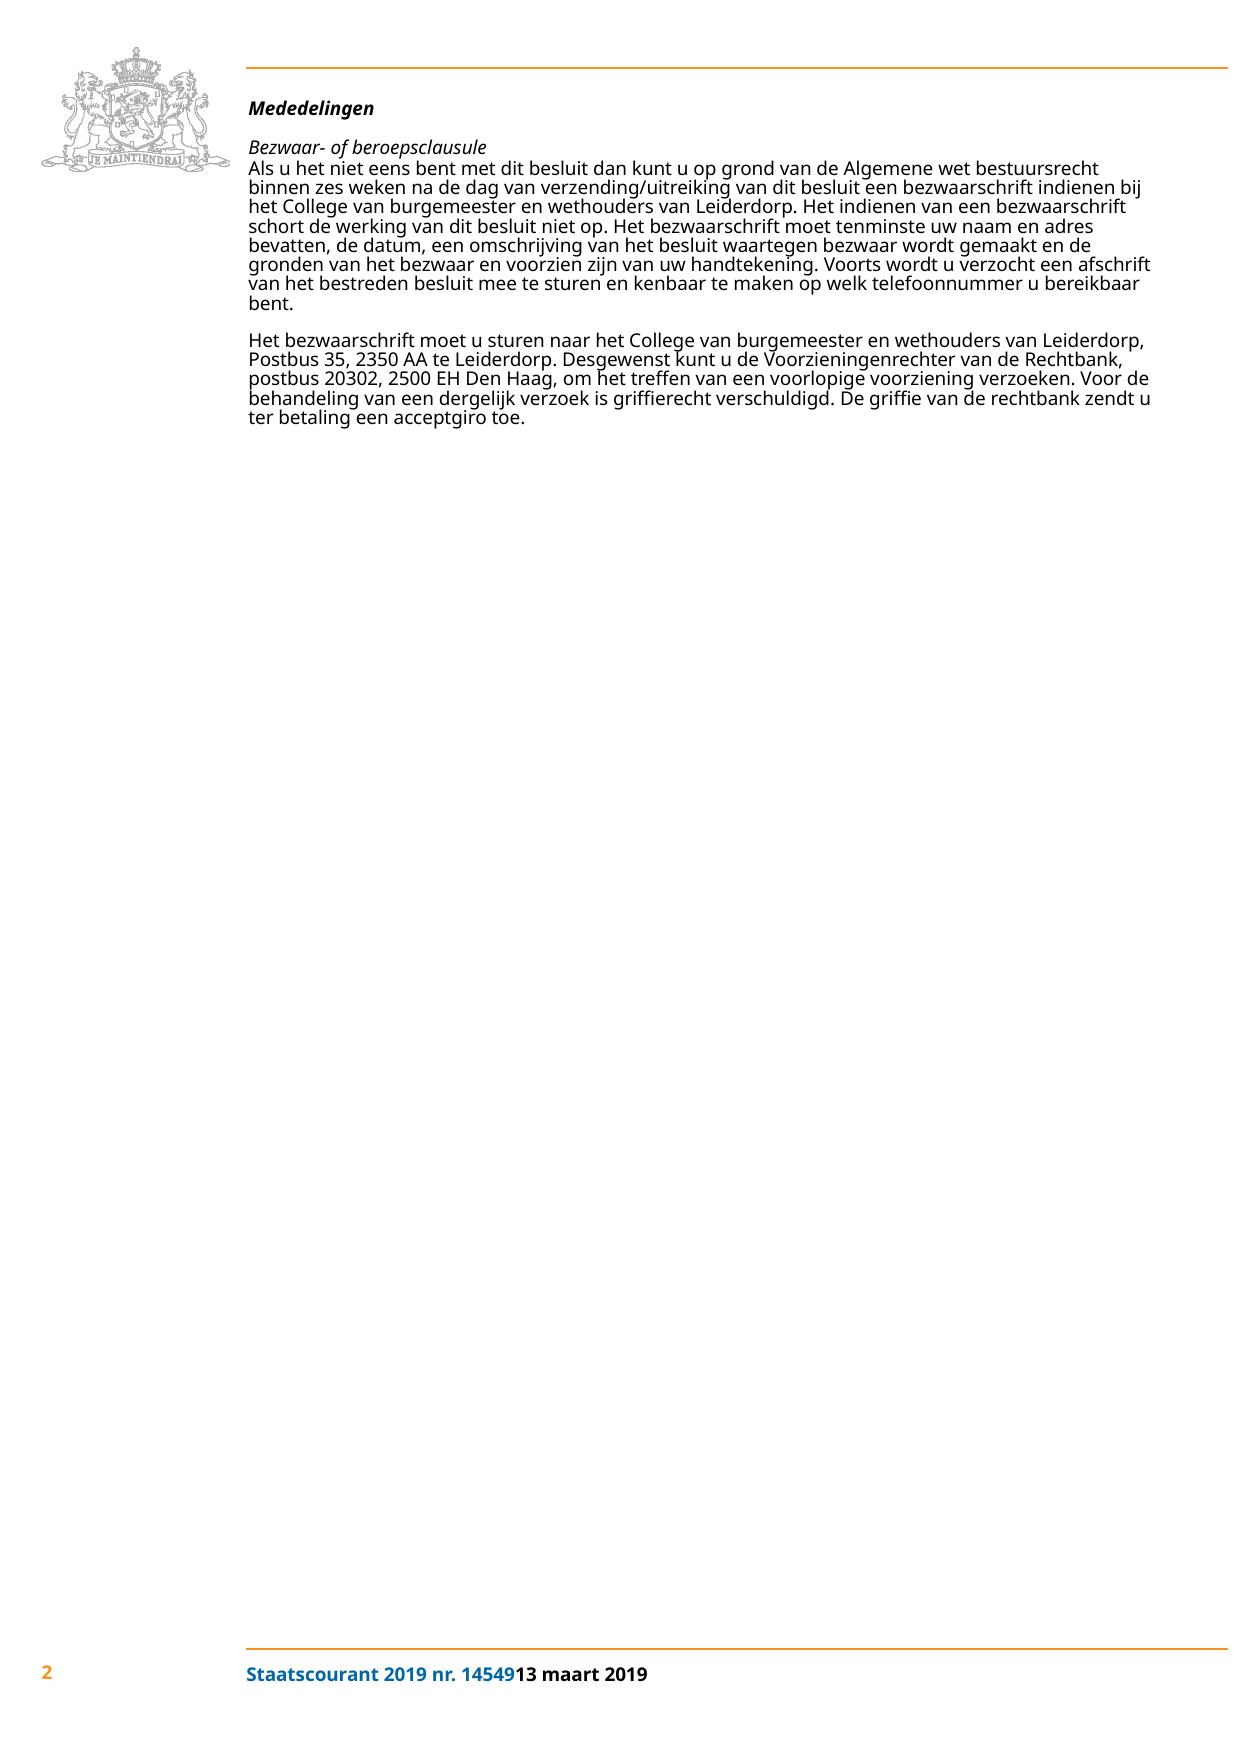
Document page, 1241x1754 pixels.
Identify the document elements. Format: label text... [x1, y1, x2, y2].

text Als u het niet eens bent met dit besluit dan kunt u op grond van de Algemene wet bestuursrecht binnen zes weken na de dag van verzending/uitreiking van dit besluit een bezwaarschrift indienen bij het College van burgemeester en wethouders van Leiderdorp. Het indienen van een bezwaarschrift schort de werking van dit besluit niet op. Het bezwaarschrift moet tenminste uw naam en adres bevatten, de datum, een omschrijving van het besluit waartegen bezwaar wordt gemaakt en de gronden van het bezwaar en voorzien zijn van uw handtekening. Voorts wordt u verzocht een afschrift van het bestreden besluit mee te sturen en kenbaar te maken op welk telefoonnummer u bereikbaar bent. [248, 160, 1152, 314]
text Bezwaar- of beroepsclausule [248, 134, 1152, 160]
text Mededelingen [248, 95, 1152, 121]
picture [41, 47, 231, 172]
text Het bezwaarschrift moet u sturen naar het College van burgemeester en wethouders van Leiderdorp, Postbus 35, 2350 AA te Leiderdorp. Desgewenst kunt u de Voorzieningenrechter van de Rechtbank, postbus 20302, 2500 EH Den Haag, om het treffen van een voorlopige voorziening verzoeken. Voor de behandeling van een dergelijk verzoek is griffierecht verschuldigd. De griffie van de rechtbank zendt u ter betaling een acceptgiro toe. [248, 332, 1152, 428]
